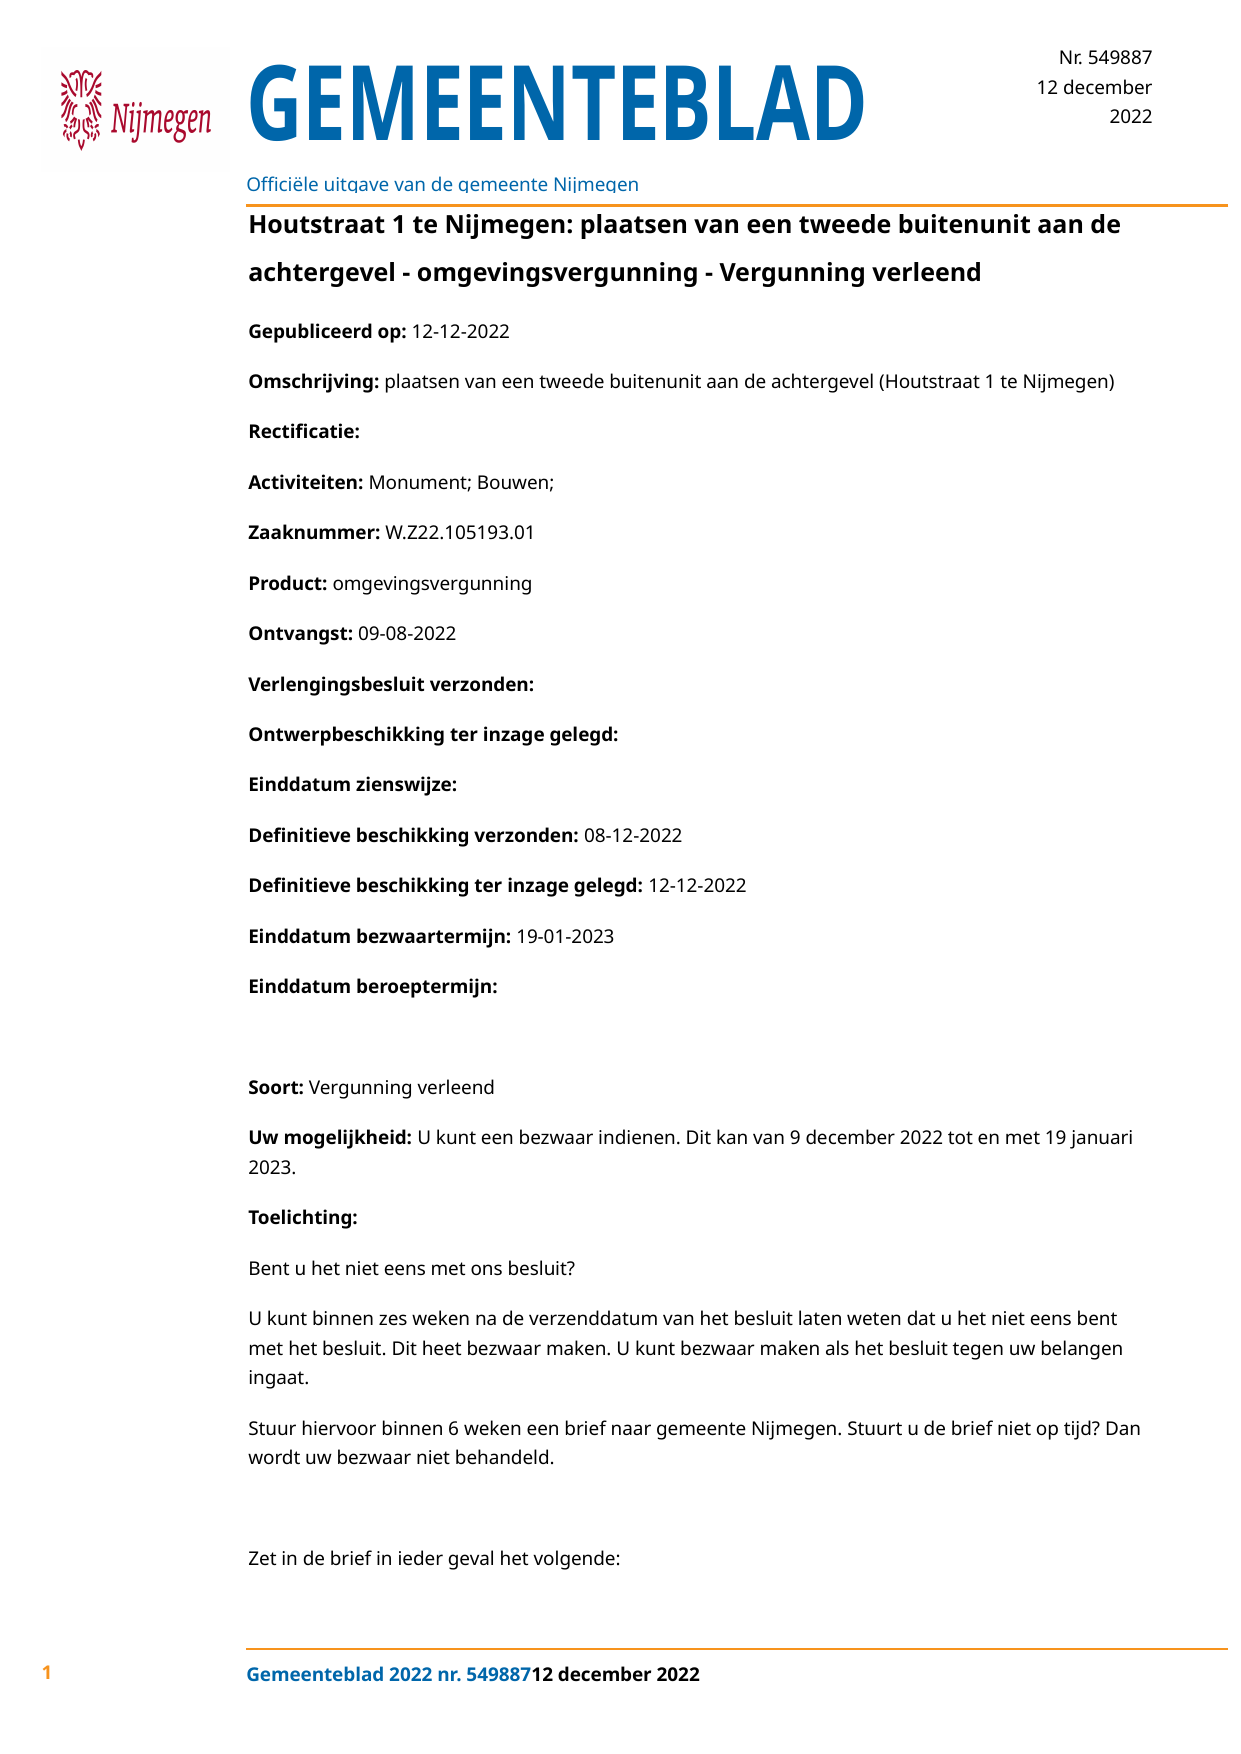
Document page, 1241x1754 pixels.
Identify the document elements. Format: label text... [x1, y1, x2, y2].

text Gepubliceerd op: 12-12-2022 [248, 318, 1152, 344]
text Zet in de brief in ieder geval het volgende: [248, 1545, 1152, 1571]
text Definitieve beschikking ter inzage gelegd: 12-12-2022 [248, 872, 1152, 898]
text Einddatum beroeptermijn: [248, 973, 1152, 999]
picture [41, 47, 231, 172]
text Zaaknummer: W.Z22.105193.01 [248, 519, 1152, 545]
text Rectificatie: [248, 419, 1152, 444]
text Ontvangst: 09-08-2022 [248, 620, 1152, 646]
text Uw mogelijkheid: U kunt een bezwaar indienen. Dit kan van 9 december 2022 tot en met 19 januari 2023. [248, 1124, 1152, 1180]
text Bent u het niet eens met ons besluit? [248, 1255, 1152, 1281]
text Stuur hiervoor binnen 6 weken een brief naar gemeente Nijmegen. Stuurt u de brief niet op tijd? Dan wordt uw bezwaar niet behandeld. [248, 1415, 1152, 1470]
text Houtstraat 1 te Nijmegen: plaatsen van een tweede buitenunit aan de achtergevel - omgevingsvergunning - Vergunning verleend [248, 207, 1152, 288]
text Einddatum zienswijze: [248, 772, 1152, 797]
text Einddatum bezwaartermijn: 19-01-2023 [248, 923, 1152, 949]
text Omschrijving: plaatsen van een tweede buitenunit aan de achtergevel (Houtstraat 1 te Nijmegen) [248, 368, 1152, 394]
text U kunt binnen zes weken na de verzenddatum van het besluit laten weten dat u het niet eens bent met het besluit. Dit heet bezwaar maken. U kunt bezwaar maken als het besluit tegen uw belangen ingaat. [248, 1305, 1152, 1390]
text Definitieve beschikking verzonden: 08-12-2022 [248, 822, 1152, 848]
text Verlengingsbesluit verzonden: [248, 671, 1152, 697]
text Soort: Vergunning verleend [248, 1074, 1152, 1100]
text Activiteiten: Monument; Bouwen; [248, 469, 1152, 495]
text Ontwerpbeschikking ter inzage gelegd: [248, 721, 1152, 747]
text Toelichting: [248, 1204, 1152, 1230]
text Product: omgevingsvergunning [248, 570, 1152, 596]
